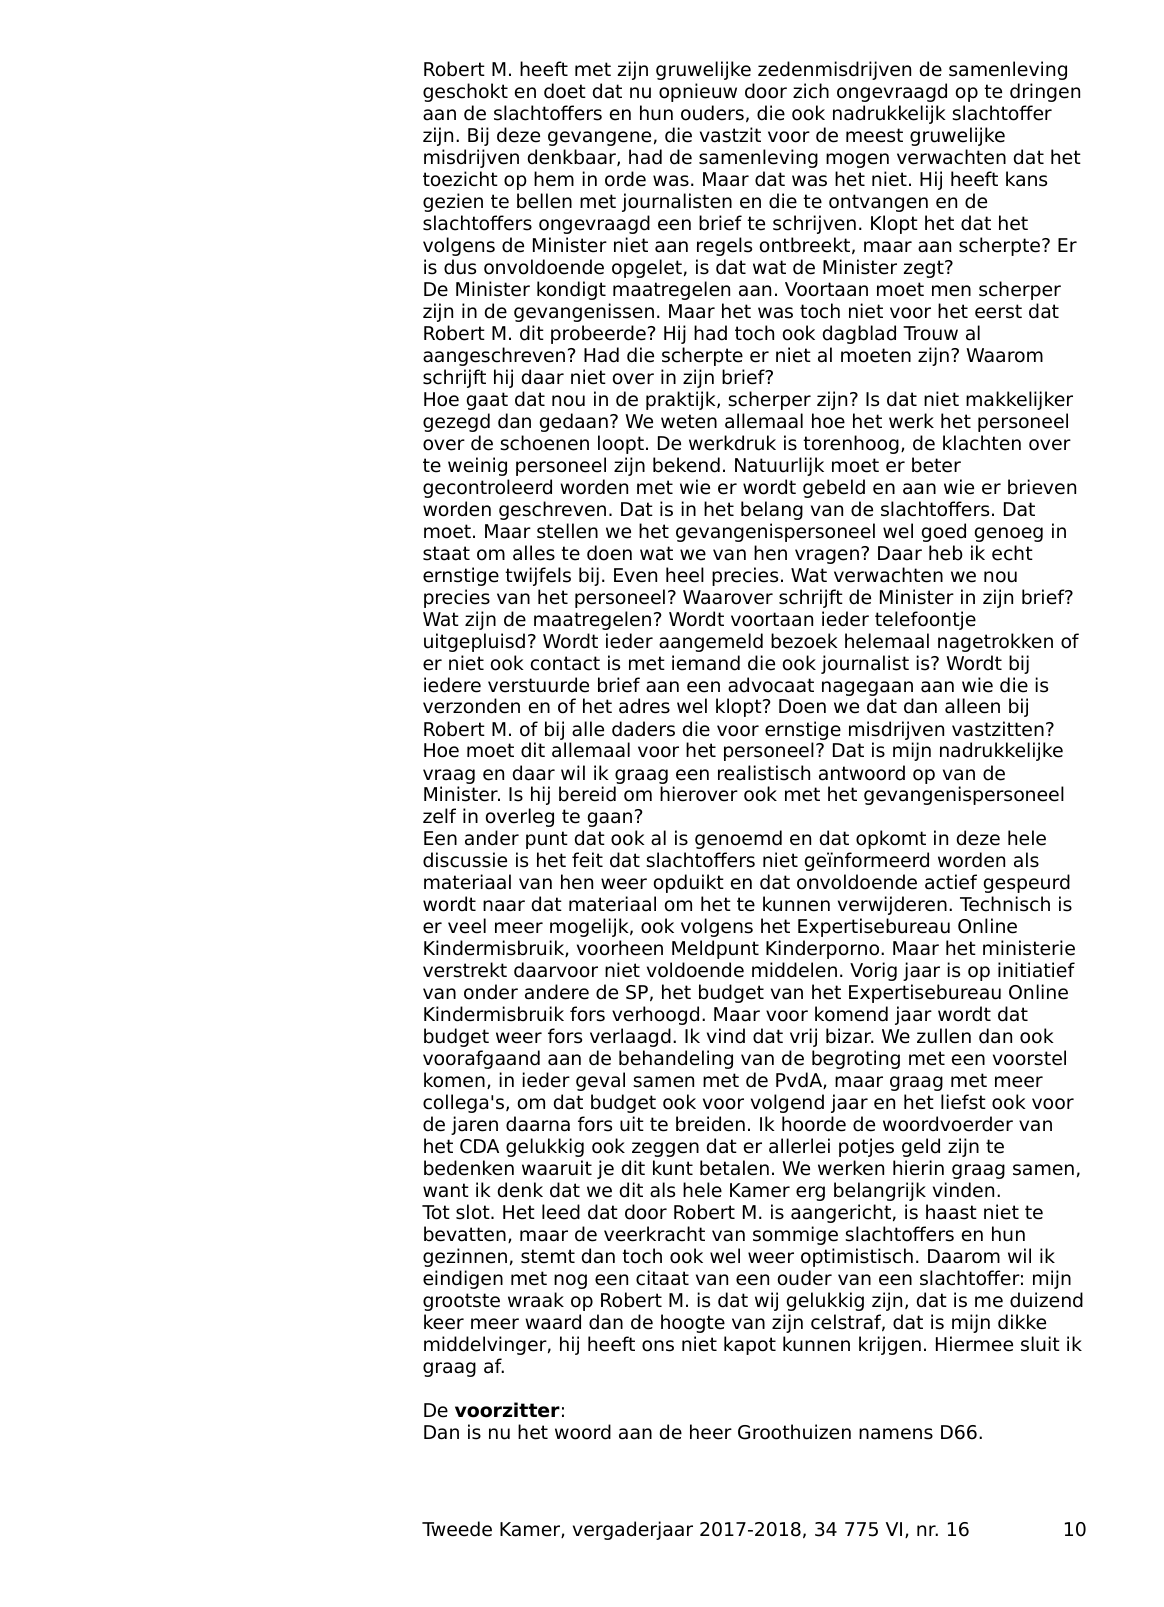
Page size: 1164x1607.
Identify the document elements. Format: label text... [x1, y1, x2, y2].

text De voorzitter: [422, 1400, 1087, 1422]
text Tot slot. Het leed dat door Robert M. is aangericht, is haast niet te bevatten, maar de veerkracht van sommige slachtoffers en hun gezinnen, stemt dan toch ook wel weer optimistisch. Daarom wil ik eindigen met nog een citaat van een ouder van een slachtoffer: mijn grootste wraak op Robert M. is dat wij gelukkig zijn, dat is me duizend keer meer waard dan de hoogte van zijn celstraf, dat is mijn dikke middelvinger, hij heeft ons niet kapot kunnen krijgen. Hiermee sluit ik graag af. [422, 1202, 1087, 1378]
text Robert M. heeft met zijn gruwelijke zedenmisdrijven de samenleving geschokt en doet dat nu opnieuw door zich ongevraagd op te dringen aan de slachtoffers en hun ouders, die ook nadrukkelijk slachtoffer zijn. Bij deze gevangene, die vastzit voor de meest gruwelijke misdrijven denkbaar, had de samenleving mogen verwachten dat het toezicht op hem in orde was. Maar dat was het niet. Hij heeft kans gezien te bellen met journalisten en die te ontvangen en de slachtoffers ongevraagd een brief te schrijven. Klopt het dat het volgens de Minister niet aan regels ontbreekt, maar aan scherpte? Er is dus onvoldoende opgelet, is dat wat de Minister zegt? [422, 59, 1087, 279]
text Dan is nu het woord aan de heer Groothuizen namens D66. [422, 1422, 1087, 1444]
text De Minister kondigt maatregelen aan. Voortaan moet men scherper zijn in de gevangenissen. Maar het was toch niet voor het eerst dat Robert M. dit probeerde? Hij had toch ook dagblad Trouw al aangeschreven? Had die scherpte er niet al moeten zijn? Waarom schrijft hij daar niet over in zijn brief? [422, 279, 1087, 389]
text Een ander punt dat ook al is genoemd en dat opkomt in deze hele discussie is het feit dat slachtoffers niet geïnformeerd worden als materiaal van hen weer opduikt en dat onvoldoende actief gespeurd wordt naar dat materiaal om het te kunnen verwijderen. Technisch is er veel meer mogelijk, ook volgens het Expertisebureau Online Kindermisbruik, voorheen Meldpunt Kinderporno. Maar het ministerie verstrekt daarvoor niet voldoende middelen. Vorig jaar is op initiatief van onder andere de SP, het budget van het Expertisebureau Online Kindermisbruik fors verhoogd. Maar voor komend jaar wordt dat budget weer fors verlaagd. Ik vind dat vrij bizar. We zullen dan ook voorafgaand aan de behandeling van de begroting met een voorstel komen, in ieder geval samen met de PvdA, maar graag met meer collega's, om dat budget ook voor volgend jaar en het liefst ook voor de jaren daarna fors uit te breiden. Ik hoorde de woordvoerder van het CDA gelukkig ook zeggen dat er allerlei potjes geld zijn te bedenken waaruit je dit kunt betalen. We werken hierin graag samen, want ik denk dat we dit als hele Kamer erg belangrijk vinden. [422, 828, 1087, 1202]
text Hoe gaat dat nou in de praktijk, scherper zijn? Is dat niet makkelijker gezegd dan gedaan? We weten allemaal hoe het werk het personeel over de schoenen loopt. De werkdruk is torenhoog, de klachten over te weinig personeel zijn bekend. Natuurlijk moet er beter gecontroleerd worden met wie er wordt gebeld en aan wie er brieven worden geschreven. Dat is in het belang van de slachtoffers. Dat moet. Maar stellen we het gevangenispersoneel wel goed genoeg in staat om alles te doen wat we van hen vragen? Daar heb ik echt ernstige twijfels bij. Even heel precies. Wat verwachten we nou precies van het personeel? Waarover schrijft de Minister in zijn brief? Wat zijn de maatregelen? Wordt voortaan ieder telefoontje uitgepluisd? Wordt ieder aangemeld bezoek helemaal nagetrokken of er niet ook contact is met iemand die ook journalist is? Wordt bij iedere verstuurde brief aan een advocaat nagegaan aan wie die is verzonden en of het adres wel klopt? Doen we dat dan alleen bij Robert M. of bij alle daders die voor ernstige misdrijven vastzitten? Hoe moet dit allemaal voor het personeel? Dat is mijn nadrukkelijke vraag en daar wil ik graag een realistisch antwoord op van de Minister. Is hij bereid om hierover ook met het gevangenispersoneel zelf in overleg te gaan? [422, 389, 1087, 828]
